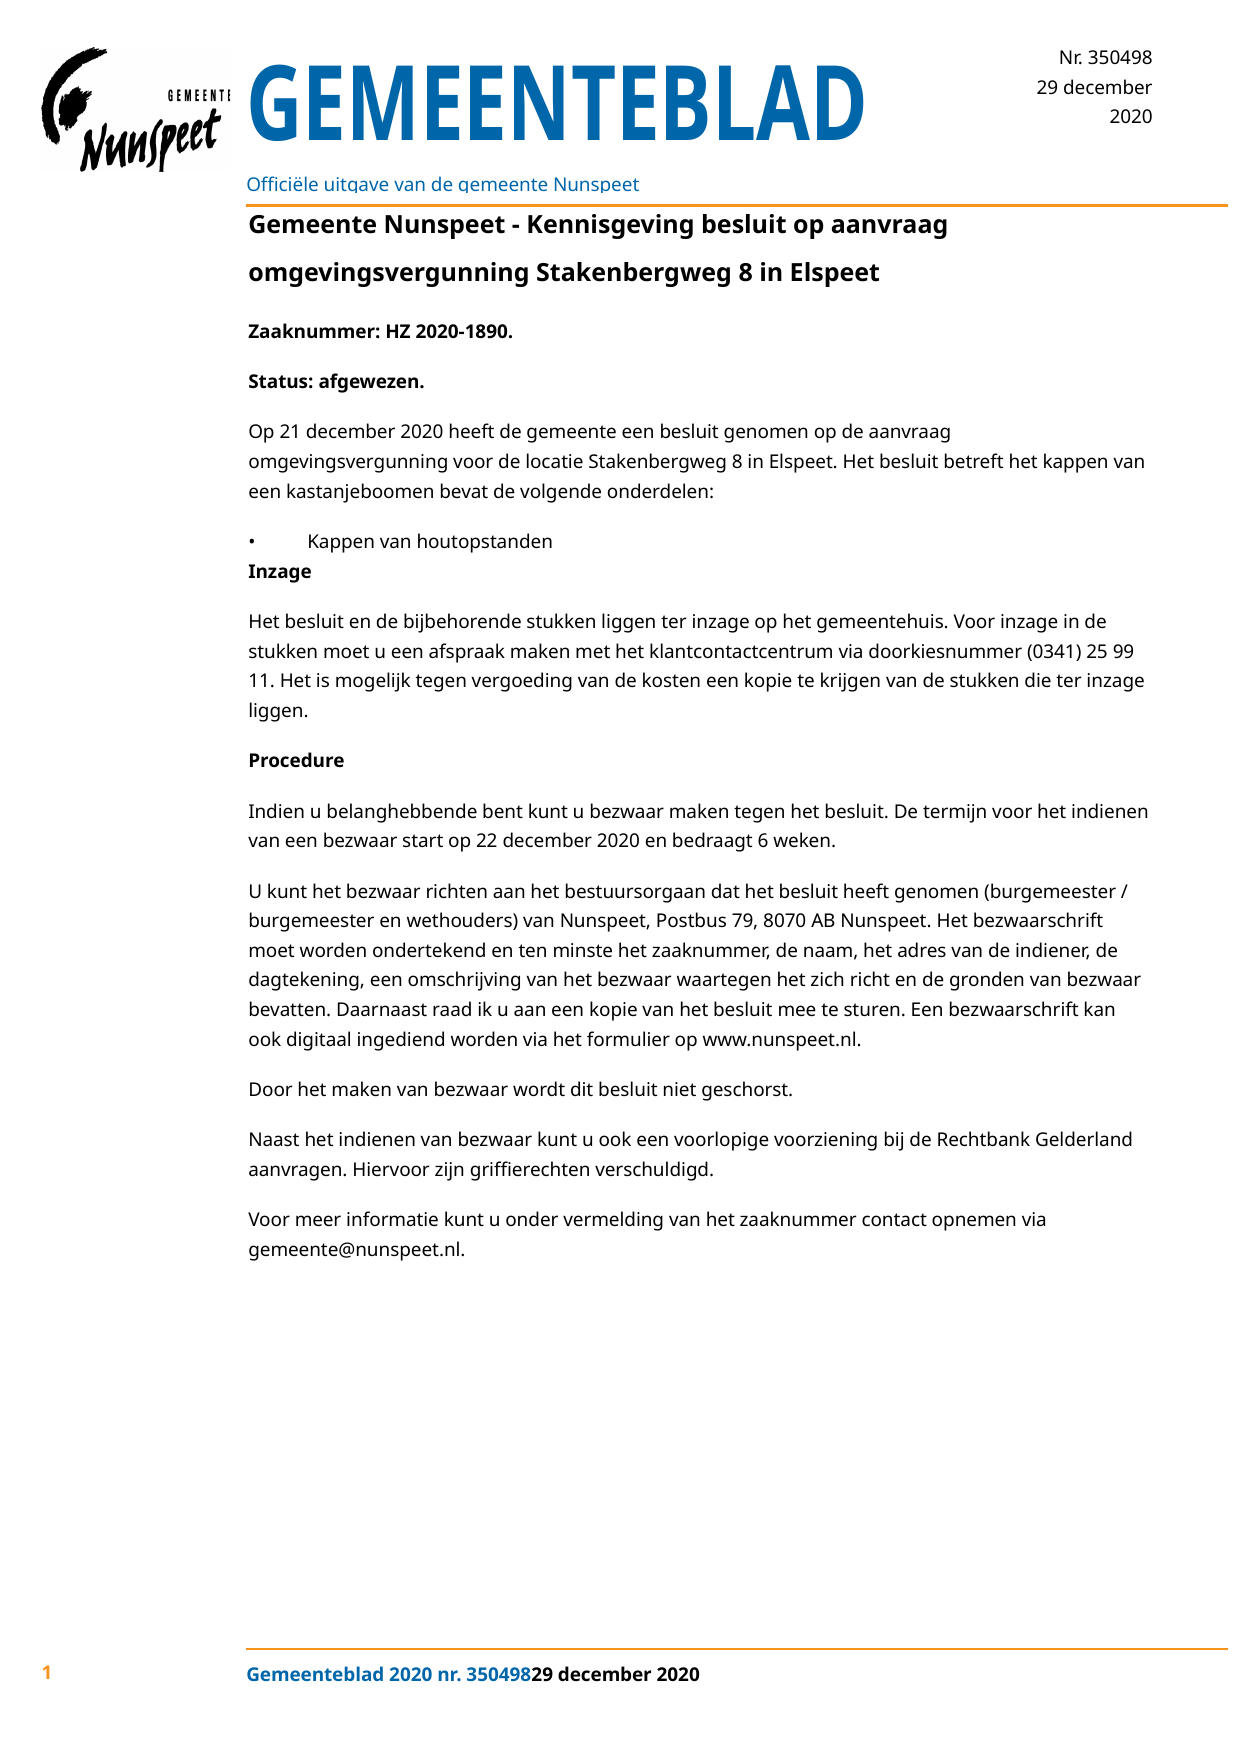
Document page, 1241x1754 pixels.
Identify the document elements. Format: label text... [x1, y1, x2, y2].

text Indien u belanghebbende bent kunt u bezwaar maken tegen het besluit. De termijn voor het indienen van een bezwaar start op 22 december 2020 en bedraagt 6 weken. [248, 798, 1152, 853]
text Zaaknummer: HZ 2020-1890. [248, 318, 1152, 344]
text Door het maken van bezwaar wordt dit besluit niet geschorst. [248, 1076, 1152, 1102]
text Procedure [248, 747, 1152, 773]
text U kunt het bezwaar richten aan het bestuursorgaan dat het besluit heeft genomen (burgemeester / burgemeester en wethouders) van Nunspeet, Postbus 79, 8070 AB Nunspeet. Het bezwaarschrift moet worden ondertekend en ten minste het zaaknummer, de naam, het adres van de indiener, de dagtekening, een omschrijving van het bezwaar waartegen het zich richt en de gronden van bezwaar bevatten. Daarnaast raad ik u aan een kopie van het besluit mee te sturen. Een bezwaarschrift kan ook digitaal ingediend worden via het formulier op www.nunspeet.nl. [248, 878, 1152, 1052]
list Kappen van houtopstanden [248, 528, 1152, 554]
text Gemeente Nunspeet - Kennisgeving besluit op aanvraag omgevingsvergunning Stakenbergweg 8 in Elspeet [248, 207, 1152, 288]
text Het besluit en de bijbehorende stukken liggen ter inzage op het gemeentehuis. Voor inzage in de stukken moet u een afspraak maken met het klantcontactcentrum via doorkiesnummer (0341) 25 99 11. Het is mogelijk tegen vergoeding van de kosten een kopie te krijgen van de stukken die ter inzage liggen. [248, 608, 1152, 723]
picture [41, 47, 231, 172]
text Voor meer informatie kunt u onder vermelding van het zaaknummer contact opnemen via gemeente@nunspeet.nl. [248, 1207, 1152, 1262]
text Inzage [248, 558, 1152, 584]
text Naast het indienen van bezwaar kunt u ook een voorlopige voorziening bij de Rechtbank Gelderland aanvragen. Hiervoor zijn griffierechten verschuldigd. [248, 1127, 1152, 1182]
text Status: afgewezen. [248, 368, 1152, 394]
text Op 21 december 2020 heeft de gemeente een besluit genomen op de aanvraag omgevingsvergunning voor de locatie Stakenbergweg 8 in Elspeet. Het besluit betreft het kappen van een kastanjeboomen bevat de volgende onderdelen: [248, 419, 1152, 504]
